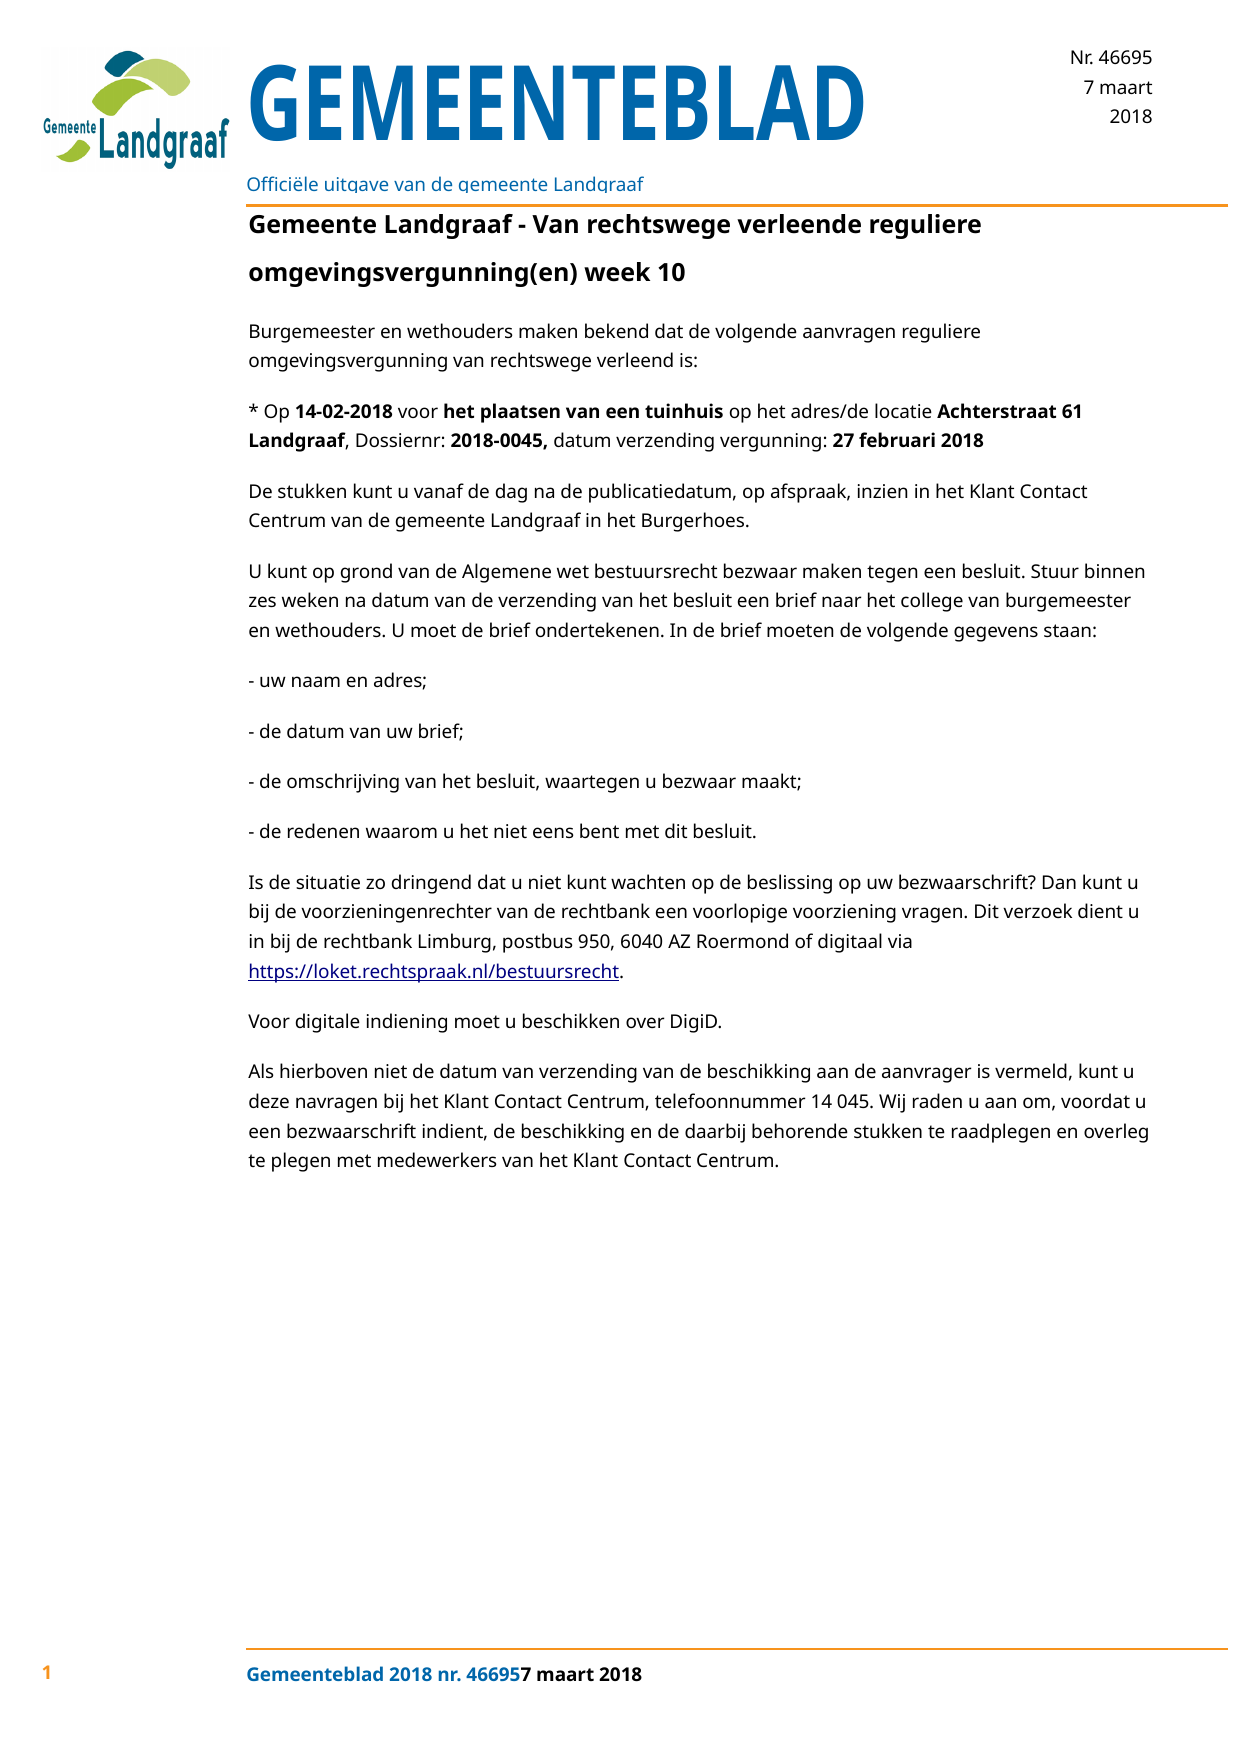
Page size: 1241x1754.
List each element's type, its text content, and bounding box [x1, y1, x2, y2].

text - de datum van uw brief; [248, 718, 1152, 744]
text - de omschrijving van het besluit, waartegen u bezwaar maakt; [248, 768, 1152, 794]
picture [41, 47, 231, 172]
text Gemeente Landgraaf - Van rechtswege verleende reguliere omgevingsvergunning(en) week 10 [248, 207, 1152, 288]
text - de redenen waarom u het niet eens bent met dit besluit. [248, 819, 1152, 844]
text * Op 14-02-2018 voor het plaatsen van een tuinhuis op het adres/de locatie Achterstraat 61 Landgraaf, Dossiernr: 2018-0045, datum verzending vergunning: 27 februari 2018 [248, 398, 1152, 453]
text Als hierboven niet de datum van verzending van de beschikking aan de aanvrager is vermeld, kunt u deze navragen bij het Klant Contact Centrum, telefoonnummer 14 045. Wij raden u aan om, voordat u een bezwaarschrift indient, de beschikking en de daarbij behorende stukken te raadplegen en overleg te plegen met medewerkers van het Klant Contact Centrum. [248, 1059, 1152, 1173]
text Is de situatie zo dringend dat u niet kunt wachten op de beslissing op uw bezwaarschrift? Dan kunt u bij de voorzieningenrechter van de rechtbank een voorlopige voorziening vragen. Dit verzoek dient u in bij de rechtbank Limburg, postbus 950, 6040 AZ Roermond of digitaal via https://loket.rechtspraak.nl/bestuursrecht. [248, 869, 1152, 984]
text De stukken kunt u vanaf de dag na de publicatiedatum, op afspraak, inzien in het Klant Contact Centrum van de gemeente Landgraaf in het Burgerhoes. [248, 478, 1152, 533]
text Voor digitale indiening moet u beschikken over DigiD. [248, 1008, 1152, 1034]
text - uw naam en adres; [248, 667, 1152, 693]
text Burgemeester en wethouders maken bekend dat de volgende aanvragen reguliere omgevingsvergunning van rechtswege verleend is: [248, 318, 1152, 373]
text U kunt op grond van de Algemene wet bestuursrecht bezwaar maken tegen een besluit. Stuur binnen zes weken na datum van de verzending van het besluit een brief naar het college van burgemeester en wethouders. U moet de brief ondertekenen. In de brief moeten de volgende gegevens staan: [248, 558, 1152, 643]
